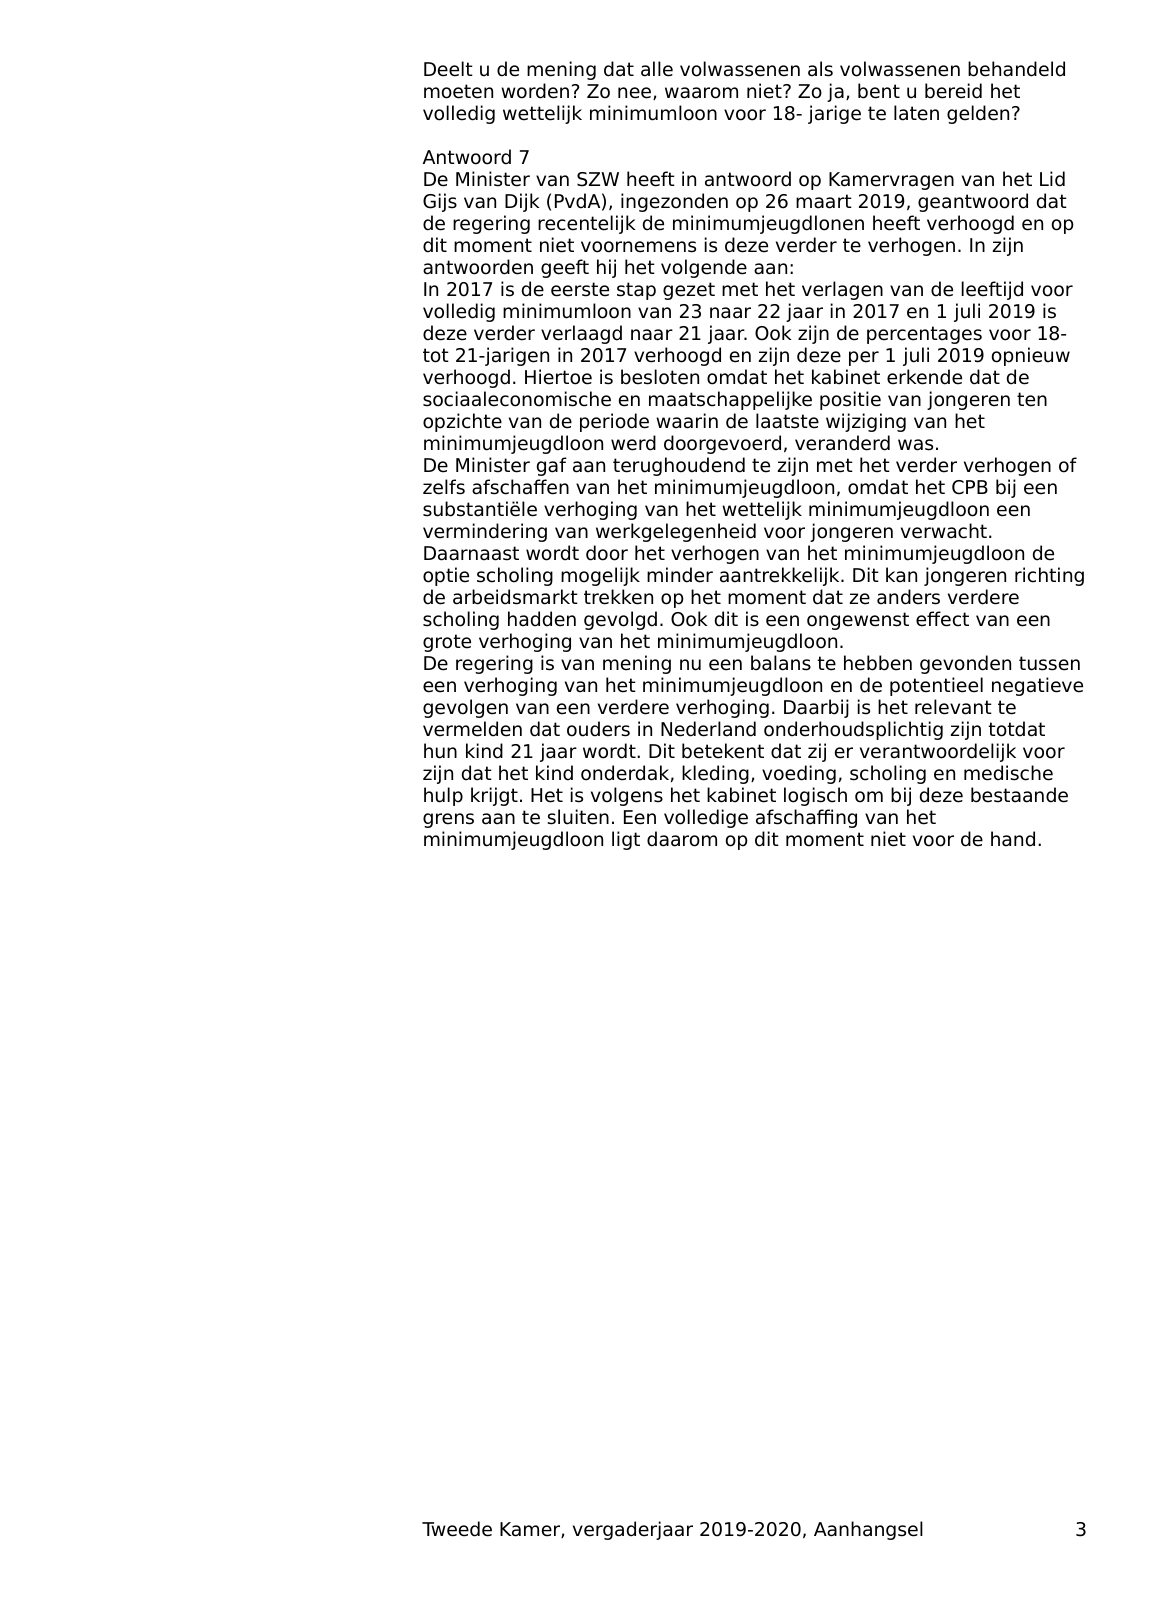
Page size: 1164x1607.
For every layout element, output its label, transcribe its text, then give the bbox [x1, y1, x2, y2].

text De Minister van SZW heeft in antwoord op Kamervragen van het Lid Gijs van Dijk (PvdA), ingezonden op 26 maart 2019, geantwoord dat de regering recentelijk de minimumjeugdlonen heeft verhoogd en op dit moment niet voornemens is deze verder te verhogen. In zijn antwoorden geeft hij het volgende aan: [422, 169, 1087, 279]
text De Minister gaf aan terughoudend te zijn met het verder verhogen of zelfs afschaffen van het minimumjeugdloon, omdat het CPB bij een substantiële verhoging van het wettelijk minimumjeugdloon een vermindering van werkgelegenheid voor jongeren verwacht. Daarnaast wordt door het verhogen van het minimumjeugdloon de optie scholing mogelijk minder aantrekkelijk. Dit kan jongeren richting de arbeidsmarkt trekken op het moment dat ze anders verdere scholing hadden gevolgd. Ook dit is een ongewenst effect van een grote verhoging van het minimumjeugdloon. [422, 455, 1087, 653]
text Deelt u de mening dat alle volwassenen als volwassenen behandeld moeten worden? Zo nee, waarom niet? Zo ja, bent u bereid het volledig wettelijk minimumloon voor 18- jarige te laten gelden? [422, 59, 1087, 125]
text In 2017 is de eerste stap gezet met het verlagen van de leeftijd voor volledig minimumloon van 23 naar 22 jaar in 2017 en 1 juli 2019 is deze verder verlaagd naar 21 jaar. Ook zijn de percentages voor 18- tot 21-jarigen in 2017 verhoogd en zijn deze per 1 juli 2019 opnieuw verhoogd. Hiertoe is besloten omdat het kabinet erkende dat de sociaaleconomische en maatschappelijke positie van jongeren ten opzichte van de periode waarin de laatste wijziging van het minimumjeugdloon werd doorgevoerd, veranderd was. [422, 279, 1087, 455]
text Antwoord 7 [422, 147, 1087, 169]
text De regering is van mening nu een balans te hebben gevonden tussen een verhoging van het minimumjeugdloon en de potentieel negatieve gevolgen van een verdere verhoging. Daarbij is het relevant te vermelden dat ouders in Nederland onderhoudsplichtig zijn totdat hun kind 21 jaar wordt. Dit betekent dat zij er verantwoordelijk voor zijn dat het kind onderdak, kleding, voeding, scholing en medische hulp krijgt. Het is volgens het kabinet logisch om bij deze bestaande grens aan te sluiten. Een volledige afschaffing van het minimumjeugdloon ligt daarom op dit moment niet voor de hand. [422, 653, 1087, 851]
